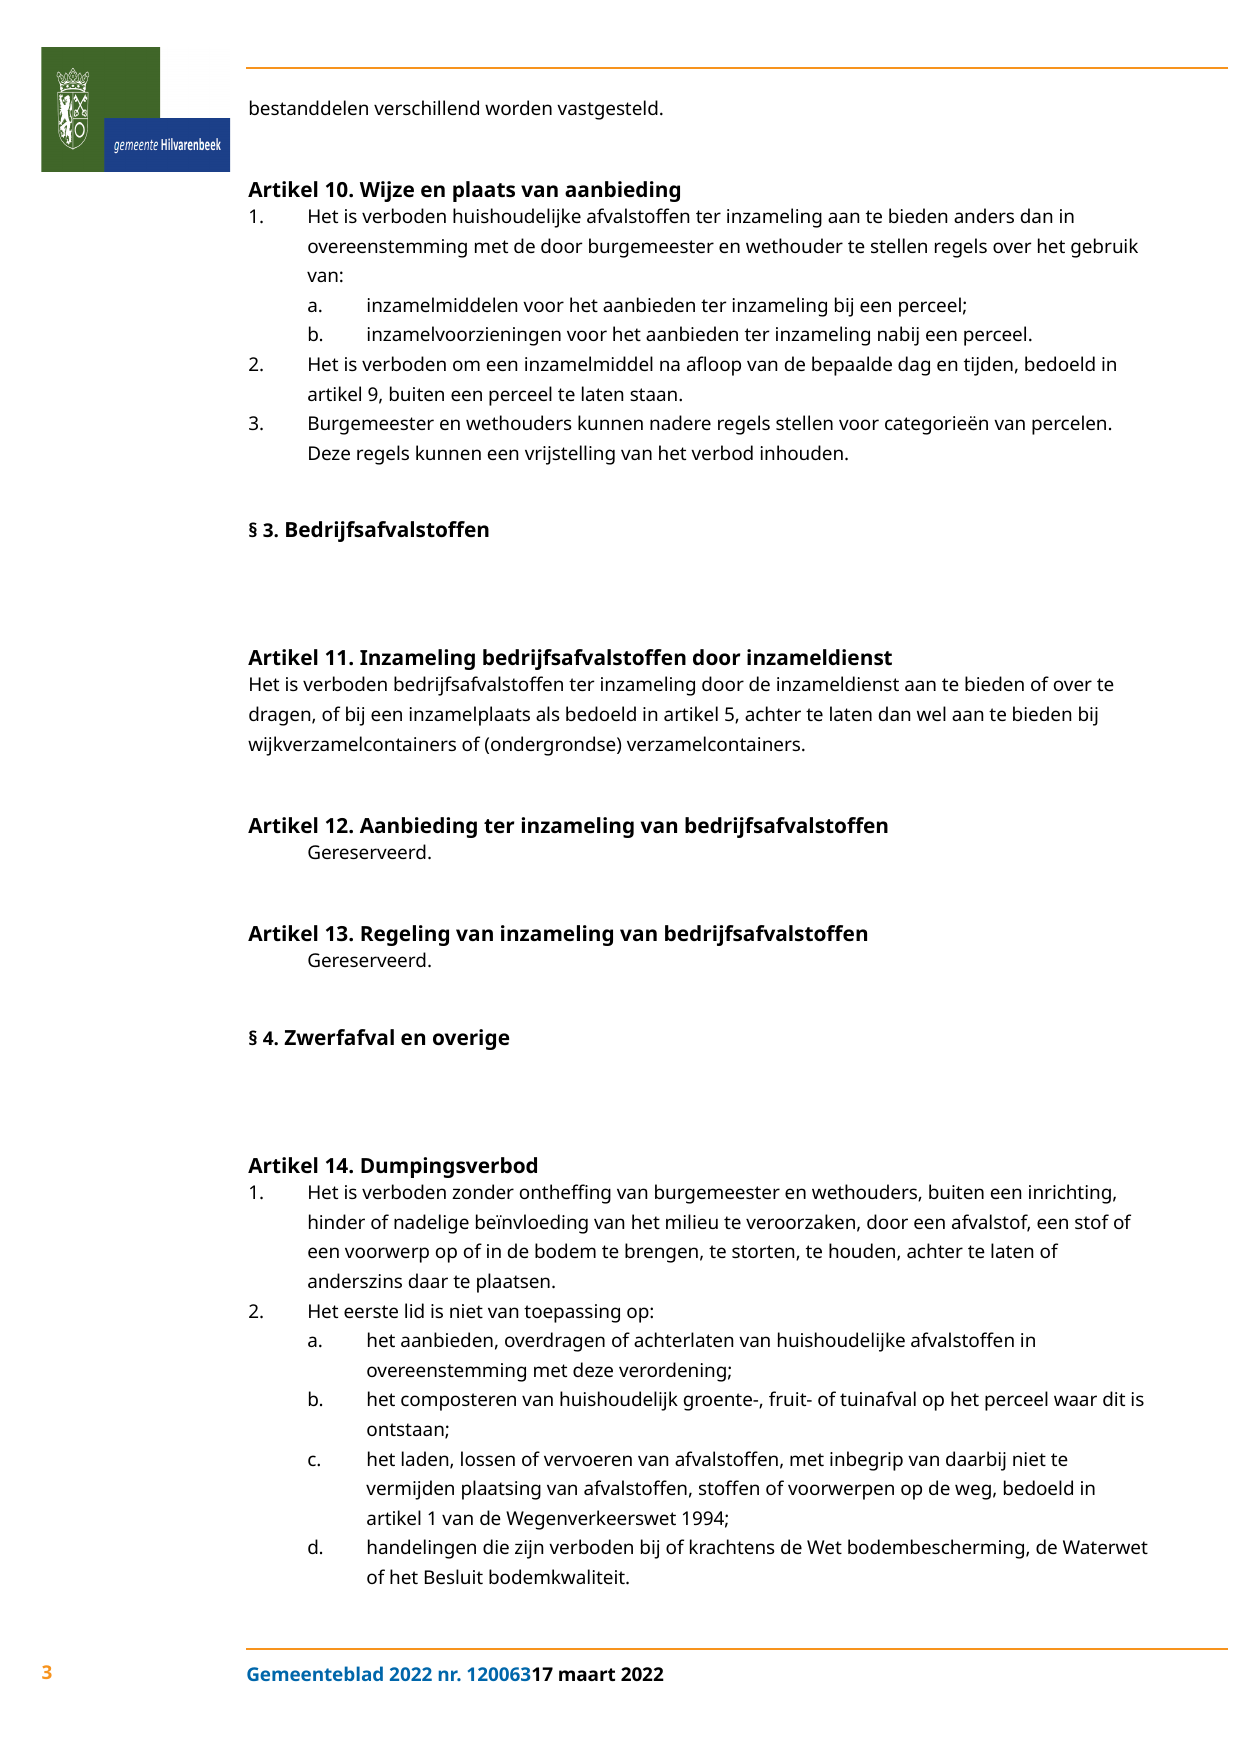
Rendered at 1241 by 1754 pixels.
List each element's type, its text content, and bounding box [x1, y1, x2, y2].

text § 4. Zwerfafval en overige [248, 1023, 1152, 1051]
picture [41, 47, 231, 172]
list Het is verboden huishoudelijke afvalstoffen ter inzameling aan te bieden anders dan in overeenstemming met de door burgemeester en wethouder te stellen regels over het gebruik van: [248, 203, 1152, 288]
text Artikel 11. Inzameling bedrijfsafvalstoffen door inzameldienst [248, 643, 1152, 672]
text Artikel 10. Wijze en plaats van aanbieding [248, 175, 1152, 203]
text Het is verboden bedrijfsafvalstoffen ter inzameling door de inzameldienst aan te bieden of over te dragen, of bij een inzamelplaats als bedoeld in artikel 5, achter te laten dan wel aan te bieden bij wijkverzamelcontainers of (ondergrondse) verzamelcontainers. [248, 672, 1152, 757]
list Het is verboden om een inzamelmiddel na afloop van de bepaalde dag en tijden, bedoeld in artikel 9, buiten een perceel te laten staan. [248, 351, 1152, 406]
list Gereserveerd. [248, 839, 1152, 865]
list Burgemeester en wethouders kunnen nadere regels stellen voor categorieën van percelen. Deze regels kunnen een vrijstelling van het verbod inhouden. [248, 410, 1152, 466]
list inzamelvoorzieningen voor het aanbieden ter inzameling nabij een perceel. [307, 322, 1152, 347]
list het aanbieden, overdragen of achterlaten van huishoudelijke afvalstoffen in overeenstemming met deze verordening; [307, 1327, 1152, 1383]
list inzamelmiddelen voor het aanbieden ter inzameling bij een perceel; [307, 292, 1152, 318]
list het laden, lossen of vervoeren van afvalstoffen, met inbegrip van daarbij niet te vermijden plaatsing van afvalstoffen, stoffen of voorwerpen op de weg, bedoeld in artikel 1 van de Wegenverkeerswet 1994; [307, 1446, 1152, 1531]
text Artikel 14. Dumpingsverbod [248, 1151, 1152, 1179]
text § 3. Bedrijfsafvalstoffen [248, 515, 1152, 543]
list Gereserveerd. [248, 948, 1152, 973]
text Artikel 13. Regeling van inzameling van bedrijfsafvalstoffen [248, 919, 1152, 948]
text bestanddelen verschillend worden vastgesteld. [248, 95, 1152, 121]
text Artikel 12. Aanbieding ter inzameling van bedrijfsafvalstoffen [248, 811, 1152, 839]
list handelingen die zijn verboden bij of krachtens de Wet bodembescherming, de Waterwet of het Besluit bodemkwaliteit. [307, 1534, 1152, 1590]
list het composteren van huishoudelijk groente-, fruit- of tuinafval op het perceel waar dit is ontstaan; [307, 1387, 1152, 1442]
list Het eerste lid is niet van toepassing op: [248, 1298, 1152, 1323]
list Het is verboden zonder ontheffing van burgemeester en wethouders, buiten een inrichting, hinder of nadelige beïnvloeding van het milieu te veroorzaken, door een afvalstof, een stof of een voorwerp op of in de bodem te brengen, te storten, te houden, achter te laten of anderszins daar te plaatsen. [248, 1179, 1152, 1294]
